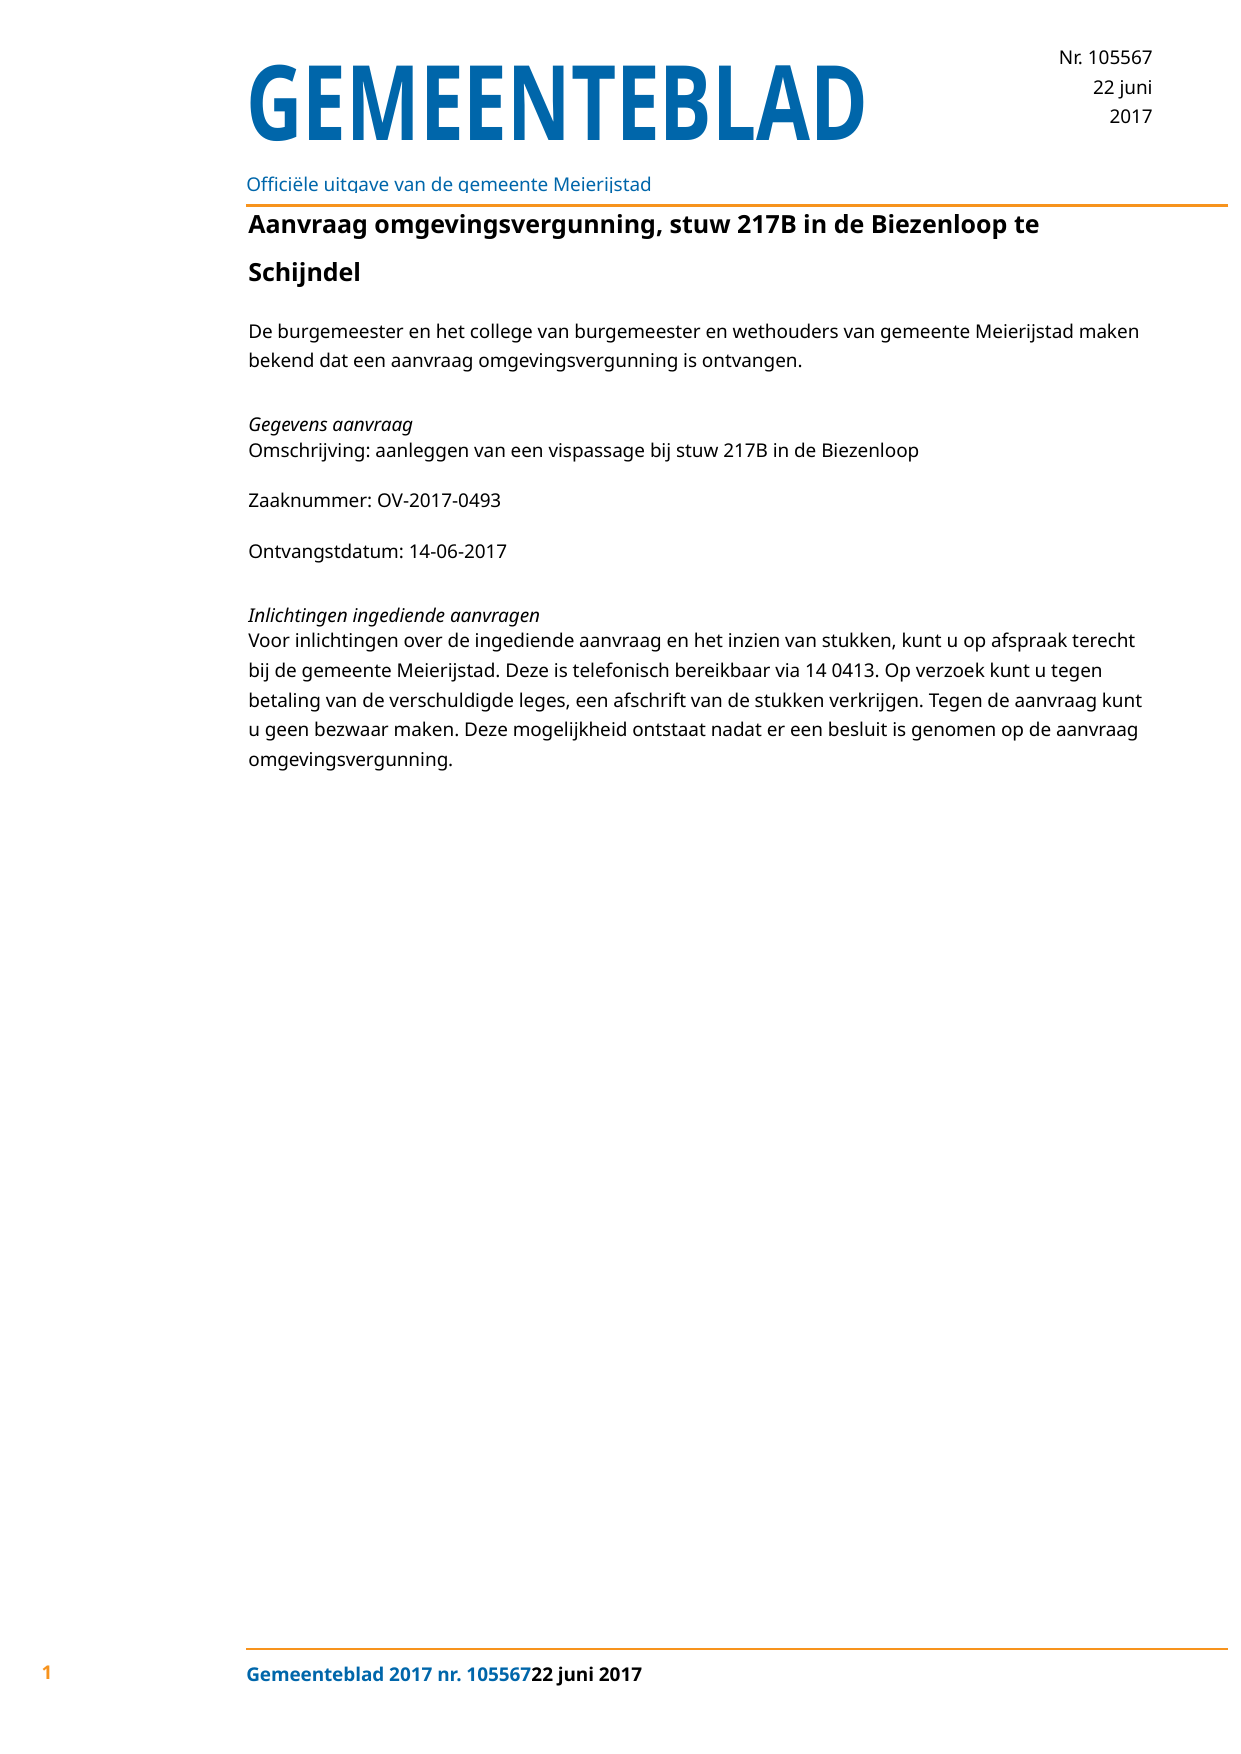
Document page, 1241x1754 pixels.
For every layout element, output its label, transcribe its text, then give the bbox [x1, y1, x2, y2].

picture [41, 47, 231, 172]
text Zaaknummer: OV-2017-0493 [248, 488, 1152, 513]
text Ontvangstdatum: 14-06-2017 [248, 538, 1152, 564]
text De burgemeester en het college van burgemeester en wethouders van gemeente Meierijstad maken bekend dat een aanvraag omgevingsvergunning is ontvangen. [248, 318, 1152, 373]
text Inlichtingen ingediende aanvragen [248, 602, 1152, 628]
text Gegevens aanvraag [248, 411, 1152, 437]
text Aanvraag omgevingsvergunning, stuw 217B in de Biezenloop te Schijndel [248, 207, 1152, 288]
text Omschrijving: aanleggen van een vispassage bij stuw 217B in de Biezenloop [248, 437, 1152, 463]
text Voor inlichtingen over de ingediende aanvraag en het inzien van stukken, kunt u op afspraak terecht bij de gemeente Meierijstad. Deze is telefonisch bereikbaar via 14 0413. Op verzoek kunt u tegen betaling van de verschuldigde leges, een afschrift van de stukken verkrijgen. Tegen de aanvraag kunt u geen bezwaar maken. Deze mogelijkheid ontstaat nadat er een besluit is genomen op de aanvraag omgevingsvergunning. [248, 628, 1152, 772]
